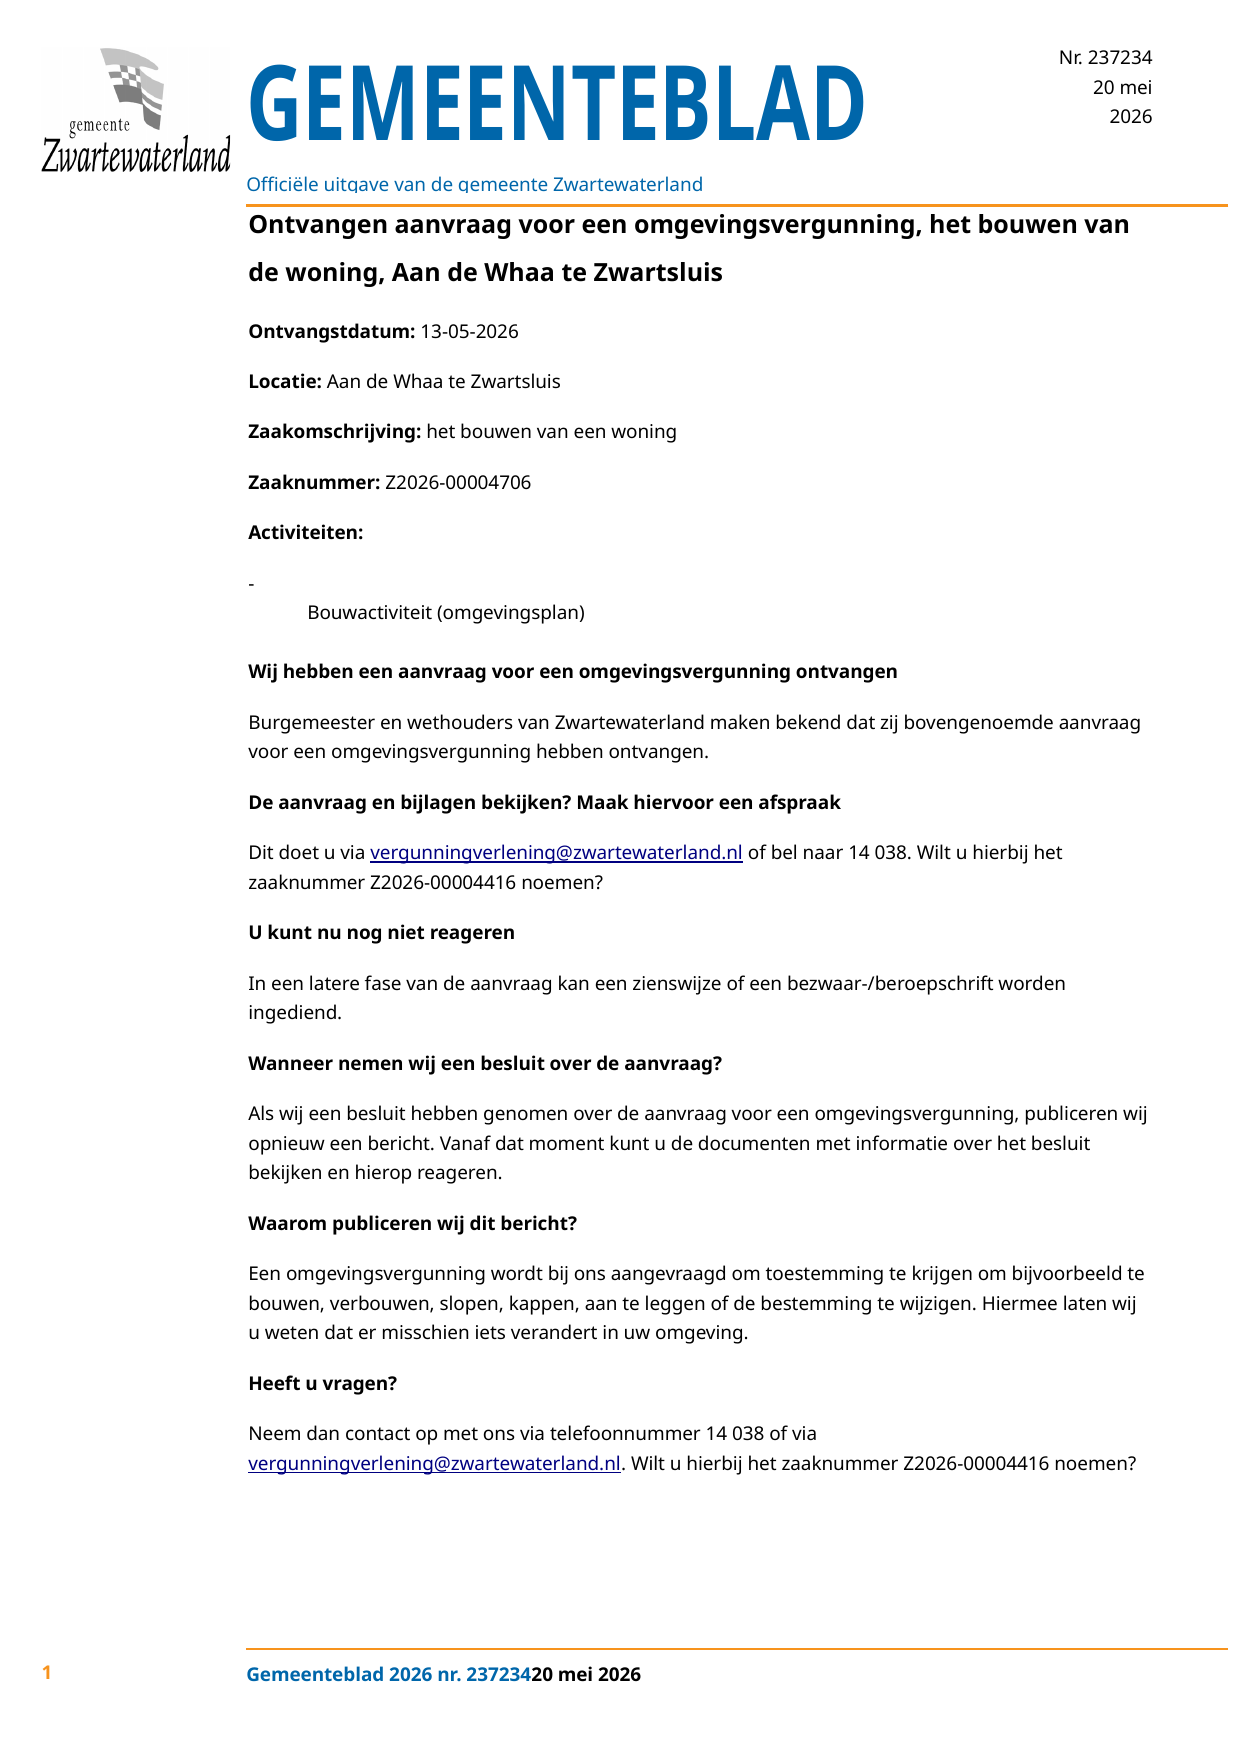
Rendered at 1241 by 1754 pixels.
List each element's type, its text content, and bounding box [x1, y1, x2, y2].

text Activiteiten: [248, 519, 1152, 545]
text Zaaknummer: Z2026-00004706 [248, 469, 1152, 495]
text Locatie: Aan de Whaa te Zwartsluis [248, 368, 1152, 394]
text Heeft u vragen? [248, 1370, 1152, 1396]
text Waarom publiceren wij dit bericht? [248, 1210, 1152, 1236]
text Ontvangstdatum: 13-05-2026 [248, 318, 1152, 344]
text Dit doet u via vergunningverlening@zwartewaterland.nl of bel naar 14 038. Wilt u hierbij het zaaknummer Z2026-00004416 noemen? [248, 839, 1152, 895]
text Ontvangen aanvraag voor een omgevingsvergunning, het bouwen van de woning, Aan de Whaa te Zwartsluis [248, 207, 1152, 288]
text In een latere fase van de aanvraag kan een zienswijze of een bezwaar-/beroepschrift worden ingediend. [248, 970, 1152, 1025]
text Burgemeester en wethouders van Zwartewaterland maken bekend dat zij bovengenoemde aanvraag voor een omgevingsvergunning hebben ontvangen. [248, 709, 1152, 764]
text Neem dan contact op met ons via telefoonnummer 14 038 of via vergunningverlening@zwartewaterland.nl. Wilt u hierbij het zaaknummer Z2026-00004416 noemen? [248, 1420, 1152, 1476]
text Zaakomschrijving: het bouwen van een woning [248, 419, 1152, 444]
text De aanvraag en bijlagen bekijken? Maak hiervoor een afspraak [248, 789, 1152, 815]
text Wij hebben een aanvraag voor een omgevingsvergunning ontvangen [248, 659, 1152, 684]
text Wanneer nemen wij een besluit over de aanvraag? [248, 1050, 1152, 1076]
picture [41, 47, 231, 172]
list Bouwactiviteit (omgevingsplan) [248, 599, 1152, 625]
text Als wij een besluit hebben genomen over de aanvraag voor een omgevingsvergunning, publiceren wij opnieuw een bericht. Vanaf dat moment kunt u de documenten met informatie over het besluit bekijken en hierop reageren. [248, 1100, 1152, 1185]
text Een omgevingsvergunning wordt bij ons aangevraagd om toestemming te krijgen om bijvoorbeeld te bouwen, verbouwen, slopen, kappen, aan te leggen of de bestemming te wijzigen. Hiermee laten wij u weten dat er misschien iets verandert in uw omgeving. [248, 1260, 1152, 1345]
text U kunt nu nog niet reageren [248, 919, 1152, 945]
